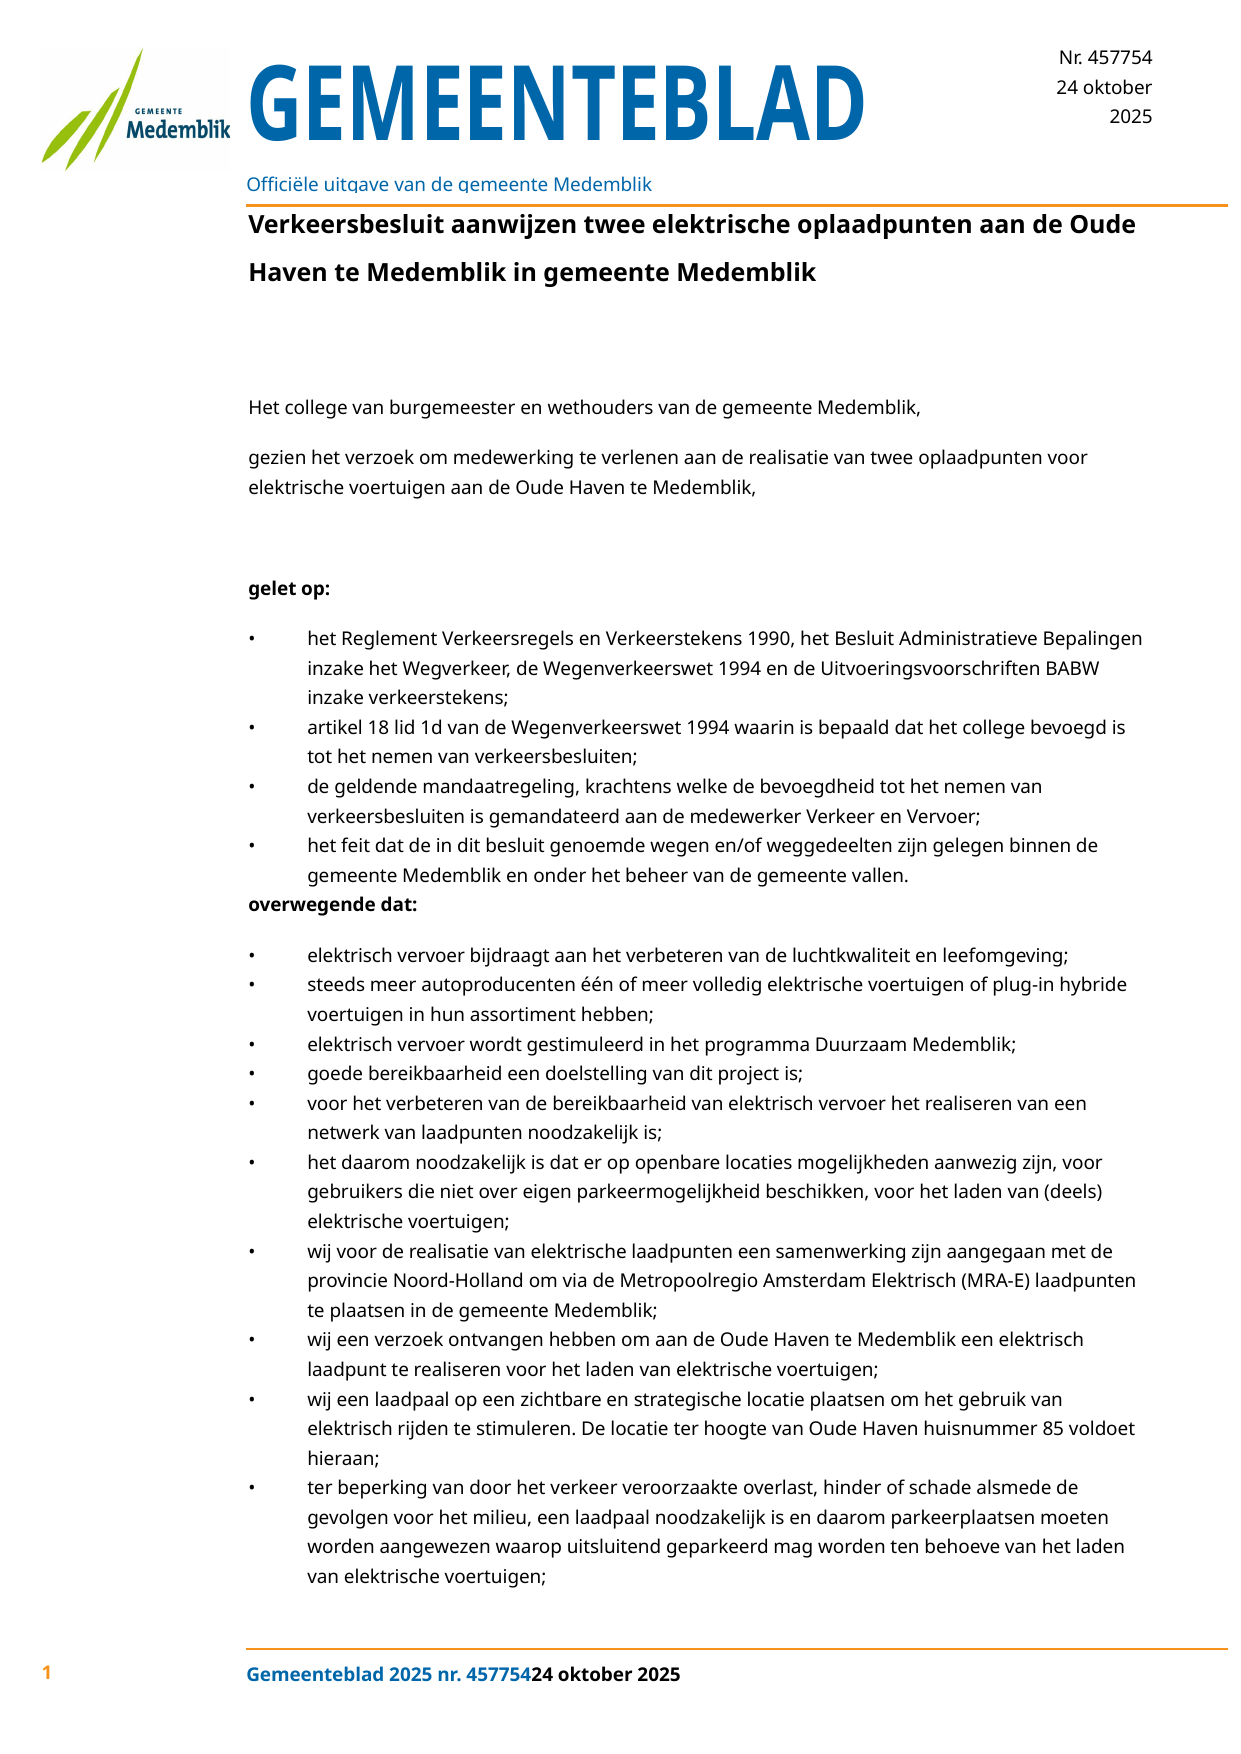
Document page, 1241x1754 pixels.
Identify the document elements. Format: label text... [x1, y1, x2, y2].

picture [41, 47, 231, 172]
list elektrisch vervoer bijdraagt aan het verbeteren van de luchtkwaliteit en leefomgeving; [248, 942, 1152, 968]
list ter beperking van door het verkeer veroorzaakte overlast, hinder of schade alsmede de gevolgen voor het milieu, een laadpaal noodzakelijk is en daarom parkeerplaatsen moeten worden aangewezen waarop uitsluitend geparkeerd mag worden ten behoeve van het laden van elektrische voertuigen; [248, 1474, 1152, 1589]
text gezien het verzoek om medewerking te verlenen aan de realisatie van twee oplaadpunten voor elektrische voertuigen aan de Oude Haven te Medemblik, [248, 444, 1152, 500]
list goede bereikbaarheid een doelstelling van dit project is; [248, 1060, 1152, 1086]
list wij voor de realisatie van elektrische laadpunten een samenwerking zijn aangegaan met de provincie Noord-Holland om via de Metropoolregio Amsterdam Elektrisch (MRA-E) laadpunten te plaatsen in de gemeente Medemblik; [248, 1238, 1152, 1323]
list artikel 18 lid 1d van de Wegenverkeerswet 1994 waarin is bepaald dat het college bevoegd is tot het nemen van verkeersbesluiten; [248, 714, 1152, 769]
text Het college van burgemeester en wethouders van de gemeente Medemblik, [248, 394, 1152, 420]
list voor het verbeteren van de bereikbaarheid van elektrisch vervoer het realiseren van een netwerk van laadpunten noodzakelijk is; [248, 1090, 1152, 1145]
list het feit dat de in dit besluit genoemde wegen en/of weggedeelten zijn gelegen binnen de gemeente Medemblik en onder het beheer van de gemeente vallen. [248, 832, 1152, 888]
list het Reglement Verkeersregels en Verkeerstekens 1990, het Besluit Administratieve Bepalingen inzake het Wegverkeer, de Wegenverkeerswet 1994 en de Uitvoeringsvoorschriften BABW inzake verkeerstekens; [248, 625, 1152, 710]
list wij een laadpaal op een zichtbare en strategische locatie plaatsen om het gebruik van elektrisch rijden te stimuleren. De locatie ter hoogte van Oude Haven huisnummer 85 voldoet hieraan; [248, 1386, 1152, 1471]
list het daarom noodzakelijk is dat er op openbare locaties mogelijkheden aanwezig zijn, voor gebruikers die niet over eigen parkeermogelijkheid beschikken, voor het laden van (deels) elektrische voertuigen; [248, 1149, 1152, 1234]
text gelet op: [248, 575, 1152, 601]
list steeds meer autoproducenten één of meer volledig elektrische voertuigen of plug-in hybride voertuigen in hun assortiment hebben; [248, 972, 1152, 1027]
text Verkeersbesluit aanwijzen twee elektrische oplaadpunten aan de Oude Haven te Medemblik in gemeente Medemblik [248, 207, 1152, 288]
text overwegende dat: [248, 892, 1152, 917]
list elektrisch vervoer wordt gestimuleerd in het programma Duurzaam Medemblik; [248, 1031, 1152, 1056]
list wij een verzoek ontvangen hebben om aan de Oude Haven te Medemblik een elektrisch laadpunt te realiseren voor het laden van elektrische voertuigen; [248, 1327, 1152, 1382]
list de geldende mandaatregeling, krachtens welke de bevoegdheid tot het nemen van verkeersbesluiten is gemandateerd aan de medewerker Verkeer en Vervoer; [248, 773, 1152, 828]
